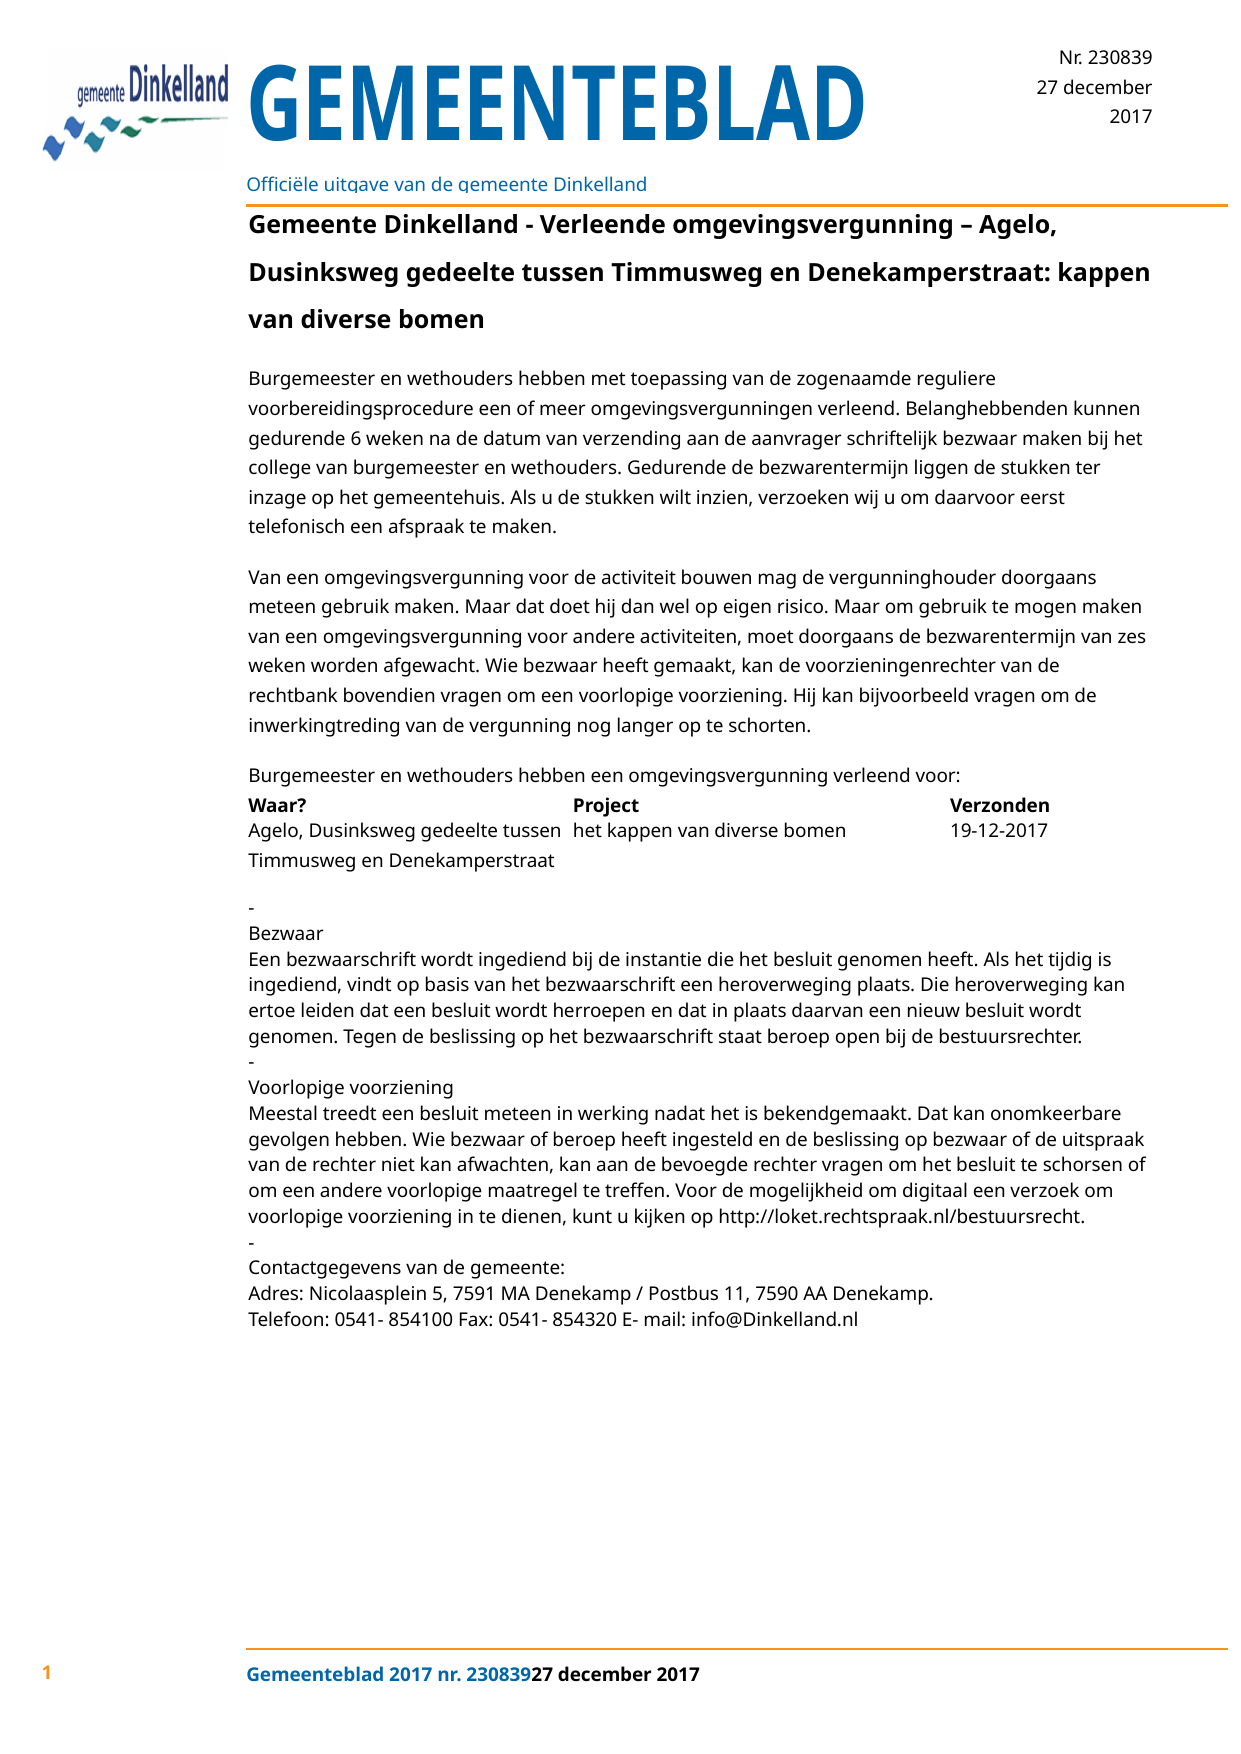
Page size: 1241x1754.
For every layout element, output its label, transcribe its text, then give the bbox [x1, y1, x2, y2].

table_header Project [573, 792, 950, 818]
table_cell het kappen van diverse bomen [573, 818, 950, 873]
text Meestal treedt een besluit meteen in werking nadat het is bekendgemaakt. Dat kan onomkeerbare gevolgen hebben. Wie bezwaar of beroep heeft ingesteld en de beslissing op bezwaar of de uitspraak van de rechter niet kan afwachten, kan aan de bevoegde rechter vragen om het besluit te schorsen of om een andere voorlopige maatregel te treffen. Voor de mogelijkheid om digitaal een verzoek om voorlopige voorziening in te dienen, kunt u kijken op http://loket.rechtspraak.nl/bestuursrecht. [248, 1100, 1152, 1229]
text Gemeente Dinkelland - Verleende omgevingsvergunning – Agelo, Dusinksweg gedeelte tussen Timmusweg en Denekamperstraat: kappen van diverse bomen [248, 207, 1152, 336]
text Een bezwaarschrift wordt ingediend bij de instantie die het besluit genomen heeft. Als het tijdig is ingediend, vindt op basis van het bezwaarschrift een heroverweging plaats. Die heroverweging kan ertoe leiden dat een besluit wordt herroepen en dat in plaats daarvan een nieuw besluit wordt genomen. Tegen de beslissing op het bezwaarschrift staat beroep open bij de bestuursrechter. [248, 946, 1152, 1049]
table_cell Agelo, Dusinksweg gedeelte tussen Timmusweg en Denekamperstraat [248, 818, 573, 873]
text Adres: Nicolaasplein 5, 7591 MA Denekamp / Postbus 11, 7590 AA Denekamp. [248, 1280, 1152, 1306]
table_header Verzonden [950, 792, 1152, 818]
text Burgemeester en wethouders hebben een omgevingsvergunning verleend voor: [248, 762, 1152, 788]
picture [41, 47, 231, 172]
text Telefoon: 0541- 854100 Fax: 0541- 854320 E- mail: info@Dinkelland.nl [248, 1306, 1152, 1332]
text Burgemeester en wethouders hebben met toepassing van de zogenaamde reguliere voorbereidingsprocedure een of meer omgevingsvergunningen verleend. Belanghebbenden kunnen gedurende 6 weken na de datum van verzending aan de aanvrager schriftelijk bezwaar maken bij het college van burgemeester en wethouders. Gedurende de bezwarentermijn liggen de stukken ter inzage op het gemeentehuis. Als u de stukken wilt inzien, verzoeken wij u om daarvoor eerst telefonisch een afspraak te maken. [248, 366, 1152, 539]
text - [248, 1229, 1152, 1254]
table_header Waar? [248, 792, 573, 818]
text - [248, 1049, 1152, 1074]
text Voorlopige voorziening [248, 1074, 1152, 1100]
table_cell 19-12-2017 [950, 818, 1152, 873]
text Contactgegevens van de gemeente: [248, 1254, 1152, 1280]
text Van een omgevingsvergunning voor de activiteit bouwen mag de vergunninghouder doorgaans meteen gebruik maken. Maar dat doet hij dan wel op eigen risico. Maar om gebruik te mogen maken van een omgevingsvergunning voor andere activiteiten, moet doorgaans de bezwarentermijn van zes weken worden afgewacht. Wie bezwaar heeft gemaakt, kan de voorzieningenrechter van de rechtbank bovendien vragen om een voorlopige voorziening. Hij kan bijvoorbeeld vragen om de inwerkingtreding van de vergunning nog langer op te schorten. [248, 564, 1152, 737]
text - [248, 894, 1152, 920]
text Bezwaar [248, 920, 1152, 946]
